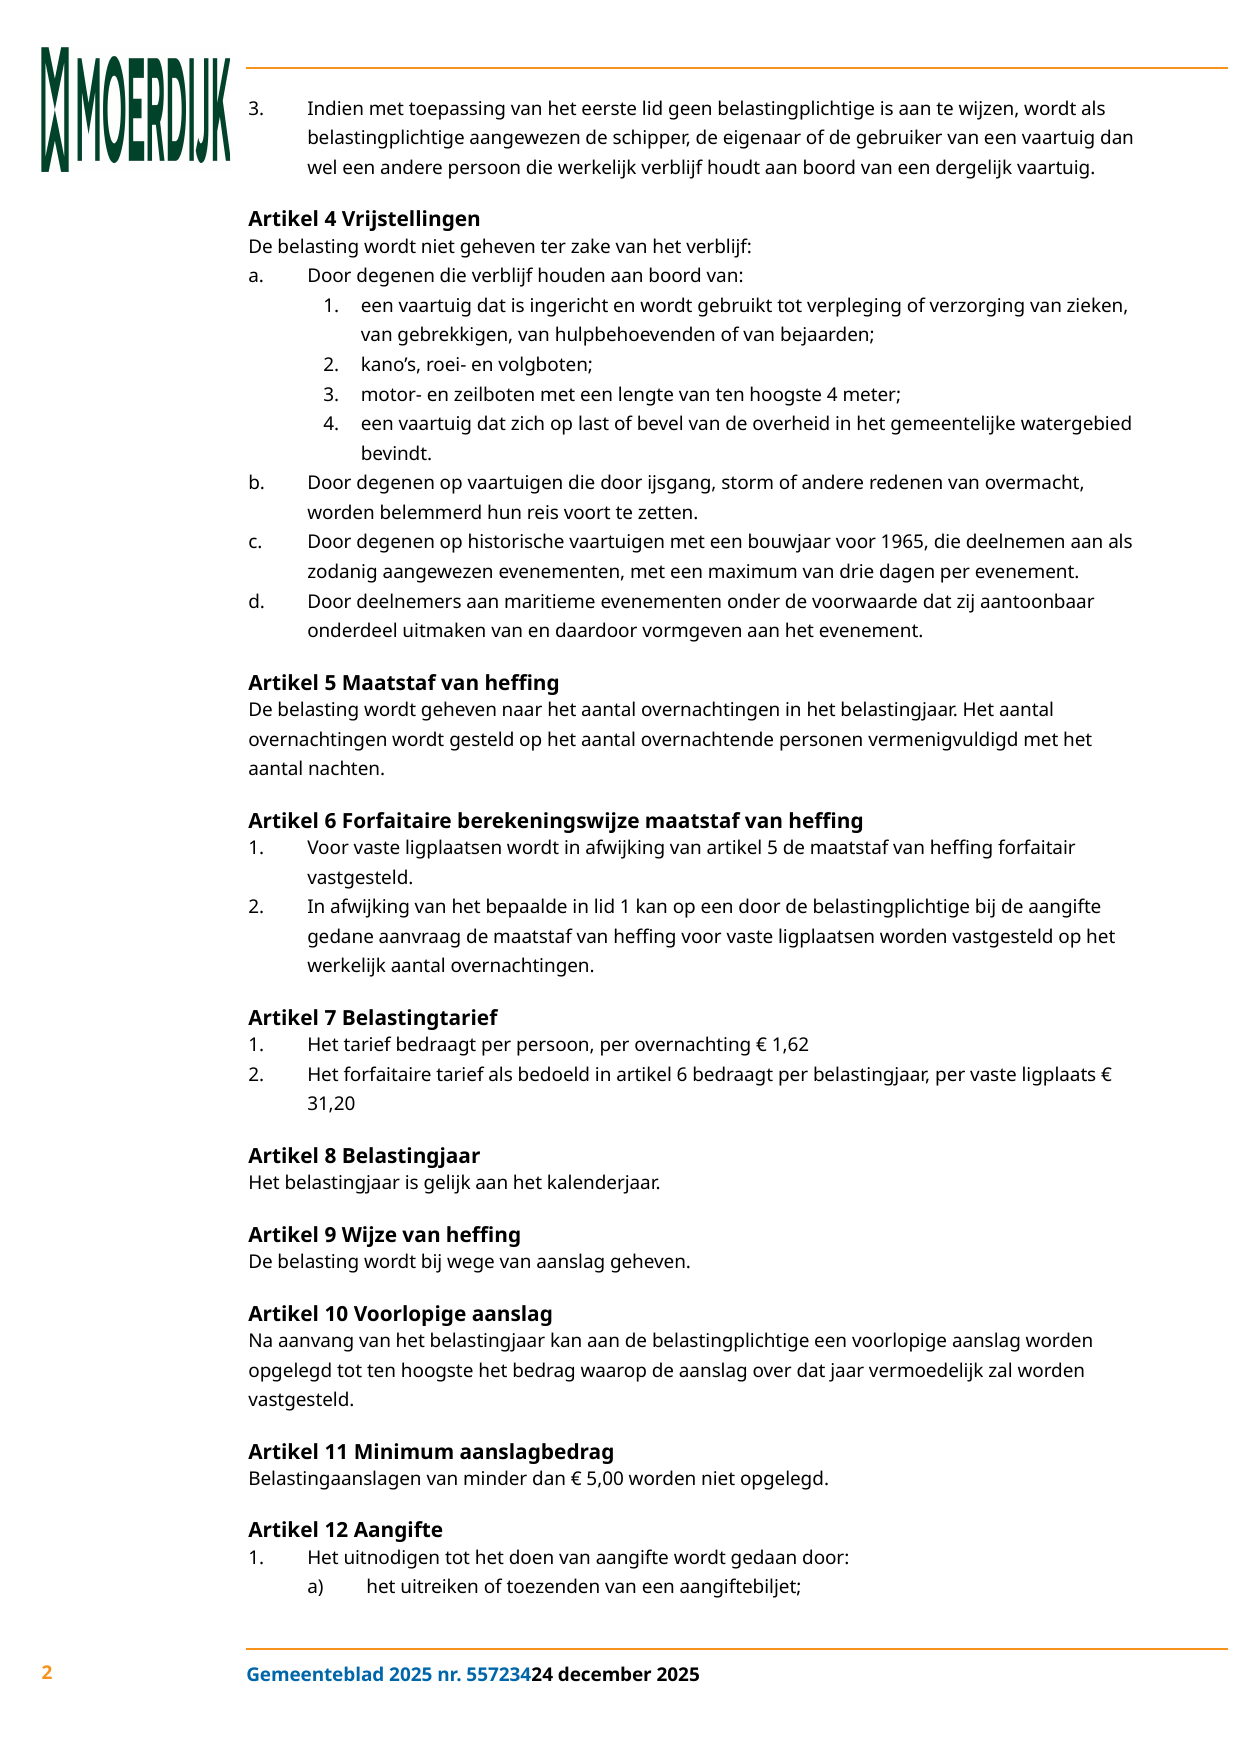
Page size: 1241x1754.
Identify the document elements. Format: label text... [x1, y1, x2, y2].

list een vaartuig dat zich op last of bevel van de overheid in het gemeentelijke watergebied bevindt. [323, 410, 1152, 466]
list kano’s, roei- en volgboten; [323, 351, 1152, 377]
text Na aanvang van het belastingjaar kan aan de belastingplichtige een voorlopige aanslag worden opgelegd tot ten hoogste het bedrag waarop de aanslag over dat jaar vermoedelijk zal worden vastgesteld. [248, 1327, 1152, 1412]
text De belasting wordt geheven naar het aantal overnachtingen in het belastingjaar. Het aantal overnachtingen wordt gesteld op het aantal overnachtende personen vermenigvuldigd met het aantal nachten. [248, 696, 1152, 781]
text Artikel 10 Voorlopige aanslag [248, 1299, 1152, 1327]
list Het uitnodigen tot het doen van aangifte wordt gedaan door: [248, 1544, 1152, 1570]
text Artikel 11 Minimum aanslagbedrag [248, 1437, 1152, 1465]
list motor- en zeilboten met een lengte van ten hoogste 4 meter; [323, 381, 1152, 406]
list Door degenen die verblijf houden aan boord van: [248, 262, 1152, 288]
list een vaartuig dat is ingericht en wordt gebruikt tot verpleging of verzorging van zieken, van gebrekkigen, van hulpbehoevenden of van bejaarden; [323, 292, 1152, 347]
text De belasting wordt bij wege van aanslag geheven. [248, 1248, 1152, 1274]
text Artikel 9 Wijze van heffing [248, 1220, 1152, 1248]
list het uitreiken of toezenden van een aangiftebiljet; [307, 1574, 1152, 1599]
list Door deelnemers aan maritieme evenementen onder de voorwaarde dat zij aantoonbaar onderdeel uitmaken van en daardoor vormgeven aan het evenement. [248, 588, 1152, 643]
list Voor vaste ligplaatsen wordt in afwijking van artikel 5 de maatstaf van heffing forfaitair vastgesteld. [248, 834, 1152, 889]
list In afwijking van het bepaalde in lid 1 kan op een door de belastingplichtige bij de aangifte gedane aanvraag de maatstaf van heffing voor vaste ligplaatsen worden vastgesteld op het werkelijk aantal overnachtingen. [248, 893, 1152, 978]
list Indien met toepassing van het eerste lid geen belastingplichtige is aan te wijzen, wordt als belastingplichtige aangewezen de schipper, de eigenaar of de gebruiker van een vaartuig dan wel een andere persoon die werkelijk verblijf houdt aan boord van een dergelijk vaartuig. [248, 95, 1152, 180]
text Artikel 4 Vrijstellingen [248, 204, 1152, 233]
text Het belastingjaar is gelijk aan het kalenderjaar. [248, 1169, 1152, 1195]
list Het forfaitaire tarief als bedoeld in artikel 6 bedraagt per belastingjaar, per vaste ligplaats € 31,20 [248, 1061, 1152, 1116]
text Artikel 6 Forfaitaire berekeningswijze maatstaf van heffing [248, 806, 1152, 834]
text Belastingaanslagen van minder dan € 5,00 worden niet opgelegd. [248, 1465, 1152, 1491]
list Het tarief bedraagt per persoon, per overnachting € 1,62 [248, 1031, 1152, 1057]
text Artikel 5 Maatstaf van heffing [248, 668, 1152, 696]
list Door degenen op vaartuigen die door ijsgang, storm of andere redenen van overmacht, worden belemmerd hun reis voort te zetten. [248, 469, 1152, 525]
text Artikel 7 Belastingtarief [248, 1003, 1152, 1031]
text Artikel 12 Aangifte [248, 1516, 1152, 1544]
list Door degenen op historische vaartuigen met een bouwjaar voor 1965, die deelnemen aan als zodanig aangewezen evenementen, met een maximum van drie dagen per evenement. [248, 529, 1152, 584]
text De belasting wordt niet geheven ter zake van het verblijf: [248, 233, 1152, 258]
picture [41, 47, 231, 172]
text Artikel 8 Belastingjaar [248, 1141, 1152, 1169]
